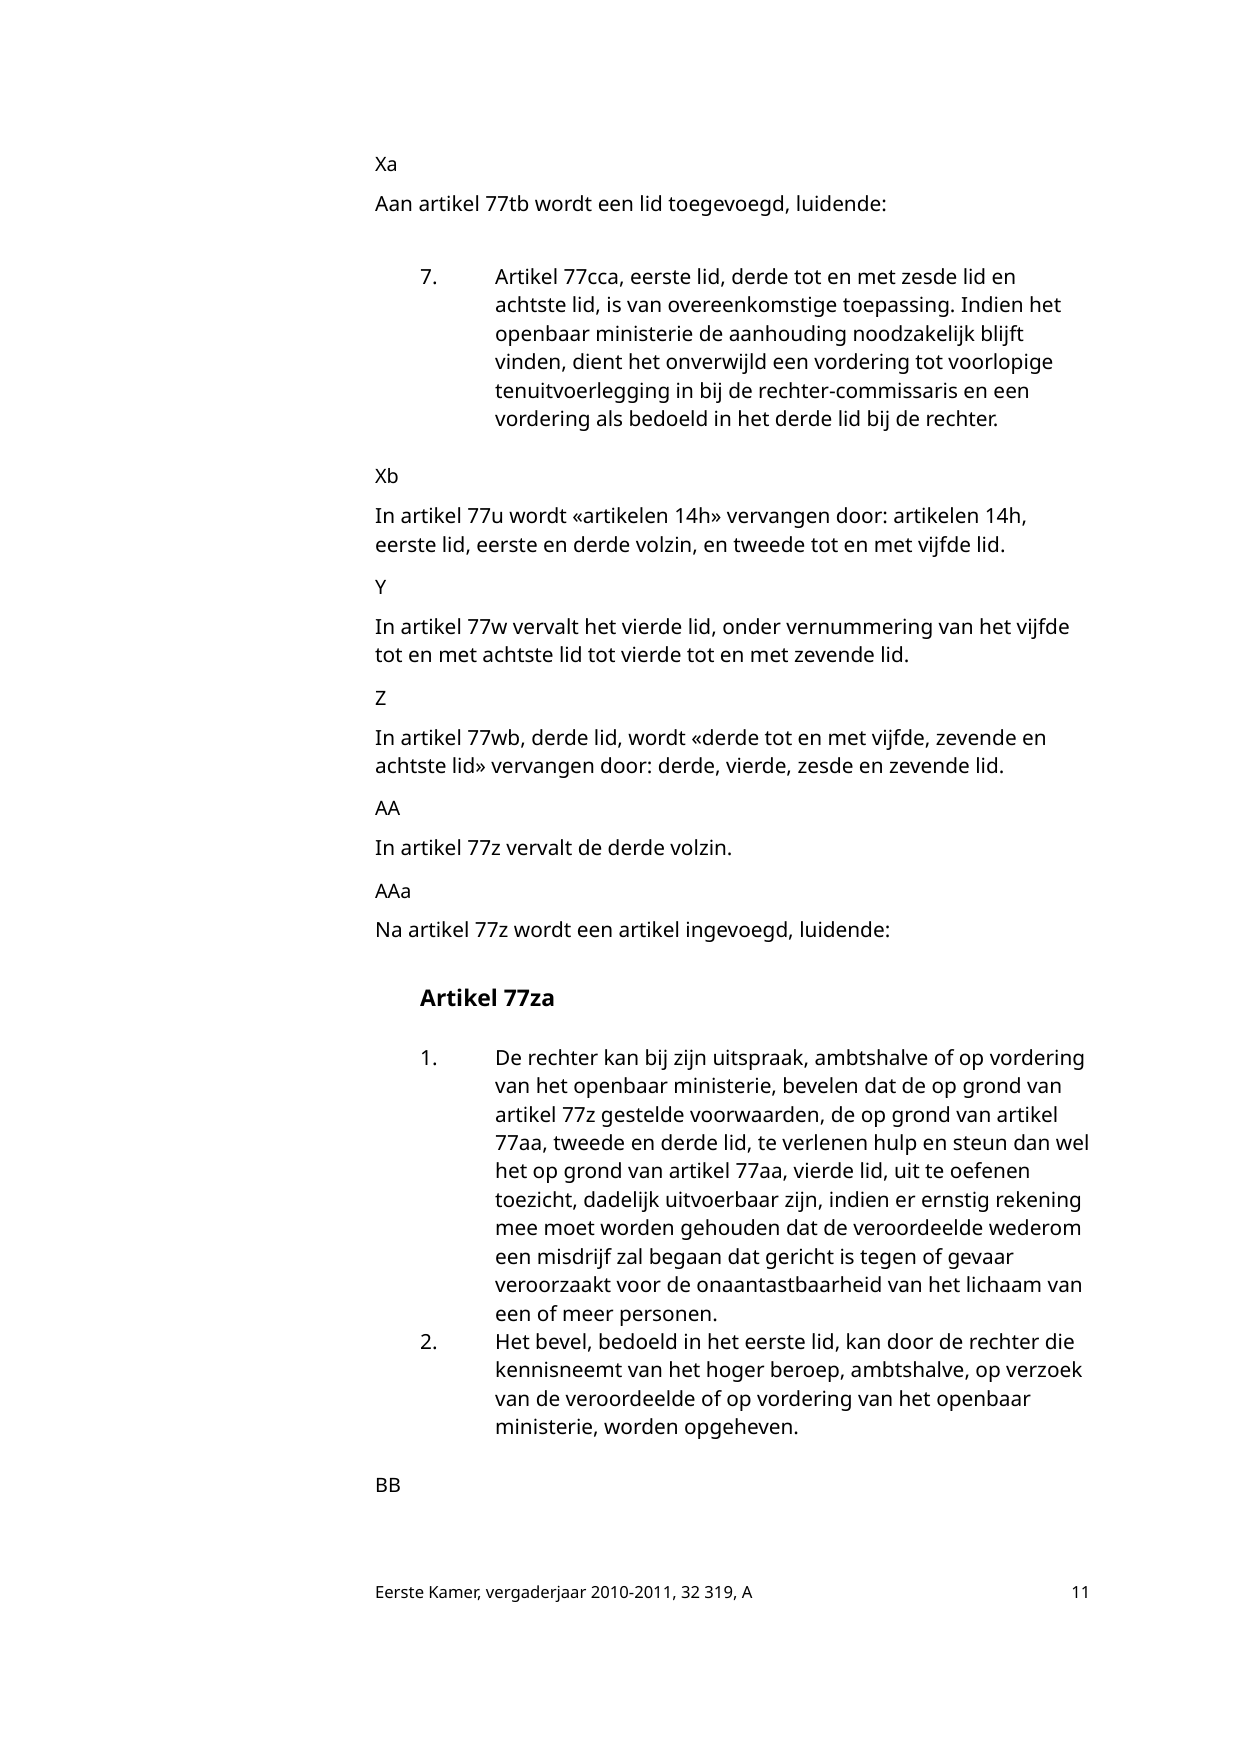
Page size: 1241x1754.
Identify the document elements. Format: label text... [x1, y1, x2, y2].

list Artikel 77cca, eerste lid, derde tot en met zesde lid en achtste lid, is van overeenkomstige toepassing. Indien het openbaar ministerie de aanhouding noodzakelijk blijft vinden, dient het onverwijld een vordering tot voorlopige tenuitvoerlegging in bij de rechter-commissaris en een vordering als bedoeld in het derde lid bij de rechter. [420, 262, 1090, 433]
subtitle Artikel 77za [420, 982, 1090, 1013]
list Het bevel, bedoeld in het eerste lid, kan door de rechter die kennisneemt van het hoger beroep, ambtshalve, op verzoek van de veroordeelde of op vordering van het openbaar ministerie, worden opgeheven. [420, 1327, 1090, 1441]
list De rechter kan bij zijn uitspraak, ambtshalve of op vordering van het openbaar ministerie, bevelen dat de op grond van artikel 77z gestelde voorwaarden, de op grond van artikel 77aa, tweede en derde lid, te verlenen hulp en steun dan wel het op grond van artikel 77aa, vierde lid, uit te oefenen toezicht, dadelijk uitvoerbaar zijn, indien er ernstig rekening mee moet worden gehouden dat de veroordeelde wederom een misdrijf zal begaan dat gericht is tegen of gevaar veroorzaakt voor de onaantastbaarheid van het lichaam van een of meer personen. [420, 1043, 1090, 1327]
text Aan artikel 77tb wordt een lid toegevoegd, luidende: [375, 189, 1090, 217]
text In artikel 77u wordt «artikelen 14h» vervangen door: artikelen 14h, eerste lid, eerste en derde volzin, en tweede tot en met vijfde lid. [375, 502, 1090, 558]
text AAa [375, 877, 1090, 904]
text Xb [375, 463, 1090, 490]
text In artikel 77w vervalt het vierde lid, onder vernummering van het vijfde tot en met achtste lid tot vierde tot en met zevende lid. [375, 612, 1090, 669]
text In artikel 77wb, derde lid, wordt «derde tot en met vijfde, zevende en achtste lid» vervangen door: derde, vierde, zesde en zevende lid. [375, 723, 1090, 780]
text Z [375, 684, 1090, 711]
text Na artikel 77z wordt een artikel ingevoegd, luidende: [375, 916, 1090, 944]
text BB [375, 1471, 1090, 1498]
text In artikel 77z vervalt de derde volzin. [375, 833, 1090, 862]
text Xa [375, 150, 1090, 177]
text AA [375, 795, 1090, 822]
text Y [375, 573, 1090, 600]
